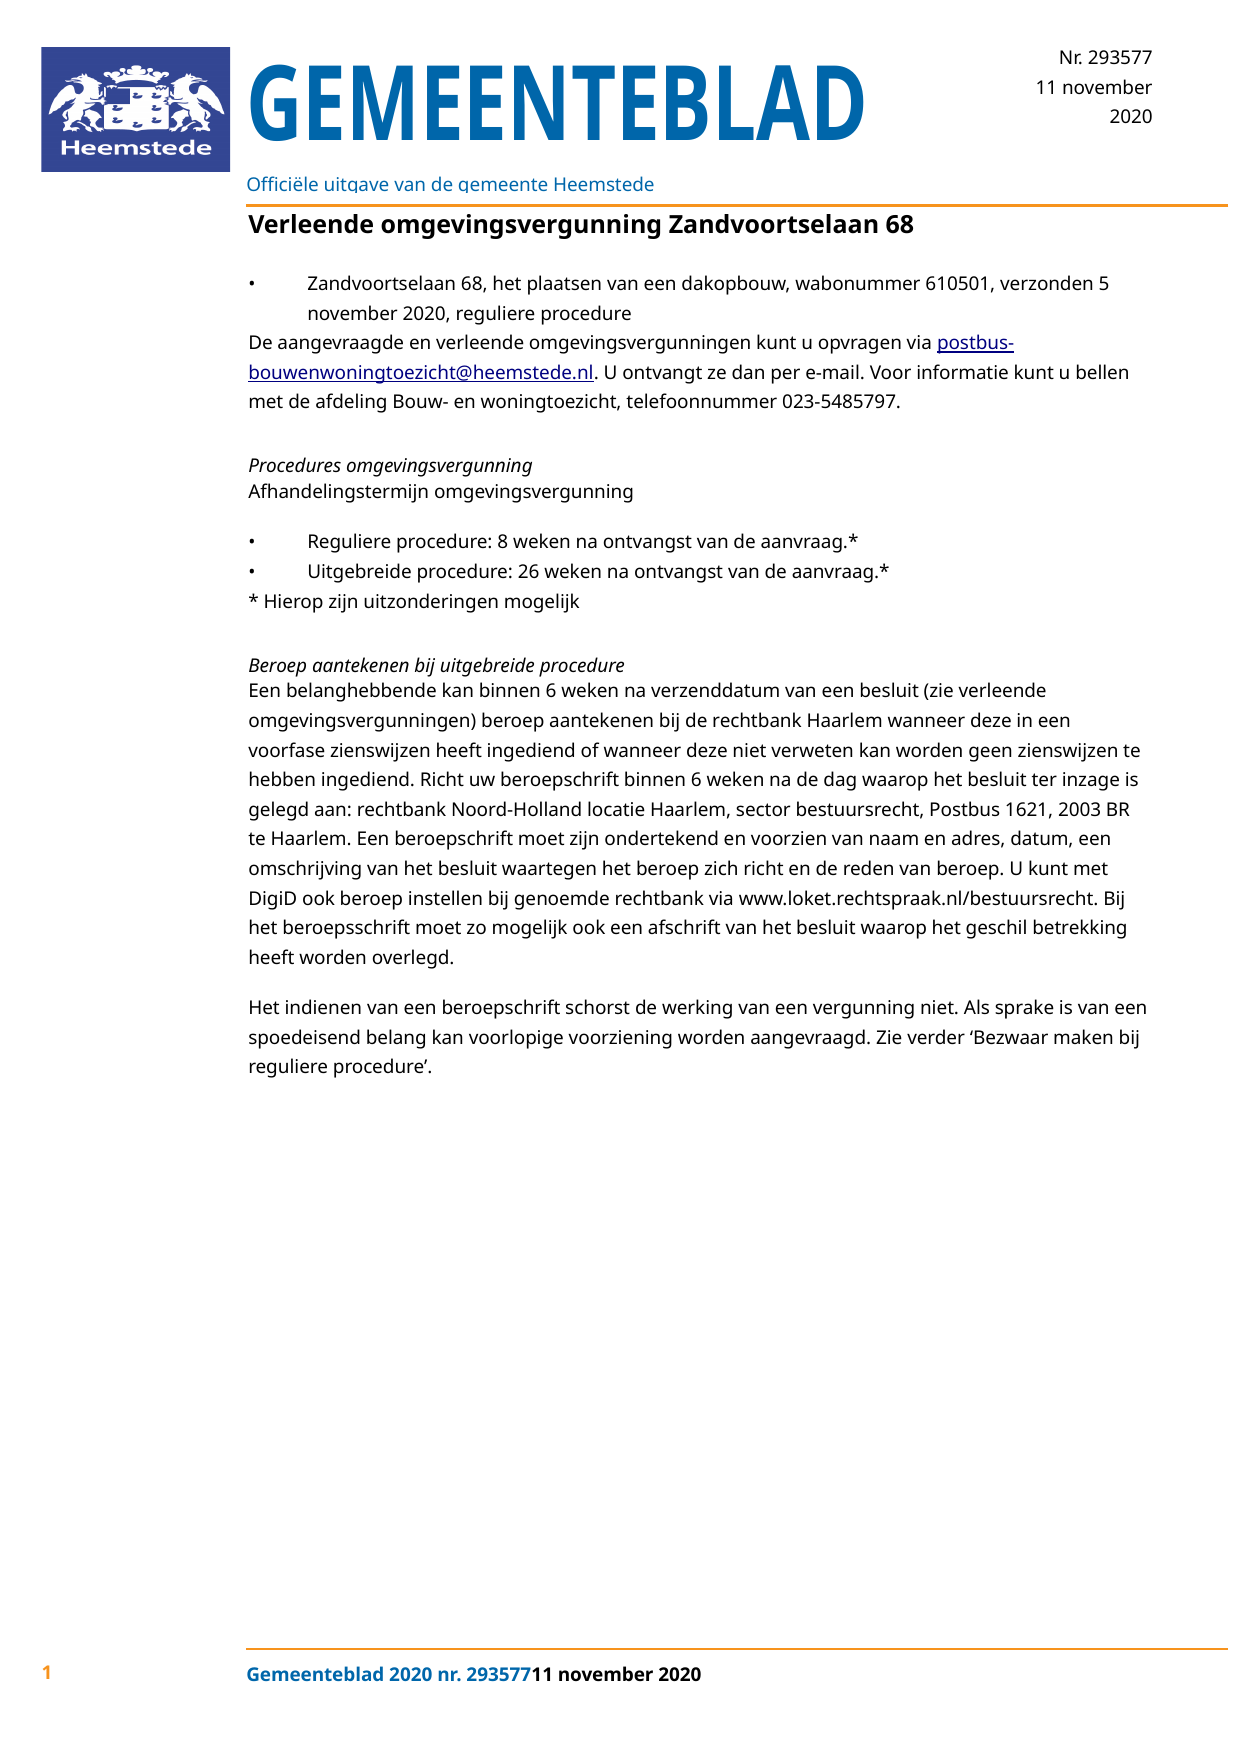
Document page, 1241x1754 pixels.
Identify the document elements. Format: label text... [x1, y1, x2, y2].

text Verleende omgevingsvergunning Zandvoortselaan 68 [248, 207, 1152, 241]
text * Hierop zijn uitzonderingen mogelijk [248, 588, 1152, 614]
list Uitgebreide procedure: 26 weken na ontvangst van de aanvraag.* [248, 558, 1152, 584]
text De aangevraagde en verleende omgevingsvergunningen kunt u opvragen via postbus-bouwenwoningtoezicht@heemstede.nl. U ontvangt ze dan per e-mail. Voor informatie kunt u bellen met de afdeling Bouw- en woningtoezicht, telefoonnummer 023-5485797. [248, 329, 1152, 414]
list Reguliere procedure: 8 weken na ontvangst van de aanvraag.* [248, 529, 1152, 554]
text Beroep aantekenen bij uitgebreide procedure [248, 652, 1152, 678]
text Het indienen van een beroepschrift schorst de werking van een vergunning niet. Als sprake is van een spoedeisend belang kan voorlopige voorziening worden aangevraagd. Zie verder ‘Bezwaar maken bij reguliere procedure’. [248, 994, 1152, 1079]
text Een belanghebbende kan binnen 6 weken na verzenddatum van een besluit (zie verleende omgevingsvergunningen) beroep aantekenen bij de rechtbank Haarlem wanneer deze in een voorfase zienswijzen heeft ingediend of wanneer deze niet verweten kan worden geen zienswijzen te hebben ingediend. Richt uw beroepschrift binnen 6 weken na de dag waarop het besluit ter inzage is gelegd aan: rechtbank Noord-Holland locatie Haarlem, sector bestuursrecht, Postbus 1621, 2003 BR te Haarlem. Een beroepschrift moet zijn ondertekend en voorzien van naam en adres, datum, een omschrijving van het besluit waartegen het beroep zich richt en de reden van beroep. U kunt met DigiD ook beroep instellen bij genoemde rechtbank via www.loket.rechtspraak.nl/bestuursrecht. Bij het beroepsschrift moet zo mogelijk ook een afschrift van het besluit waarop het geschil betrekking heeft worden overlegd. [248, 678, 1152, 969]
text Afhandelingstermijn omgevingsvergunning [248, 478, 1152, 504]
text Procedures omgevingsvergunning [248, 453, 1152, 478]
list Zandvoortselaan 68, het plaatsen van een dakopbouw, wabonummer 610501, verzonden 5 november 2020, reguliere procedure [248, 270, 1152, 326]
picture [41, 47, 231, 172]
